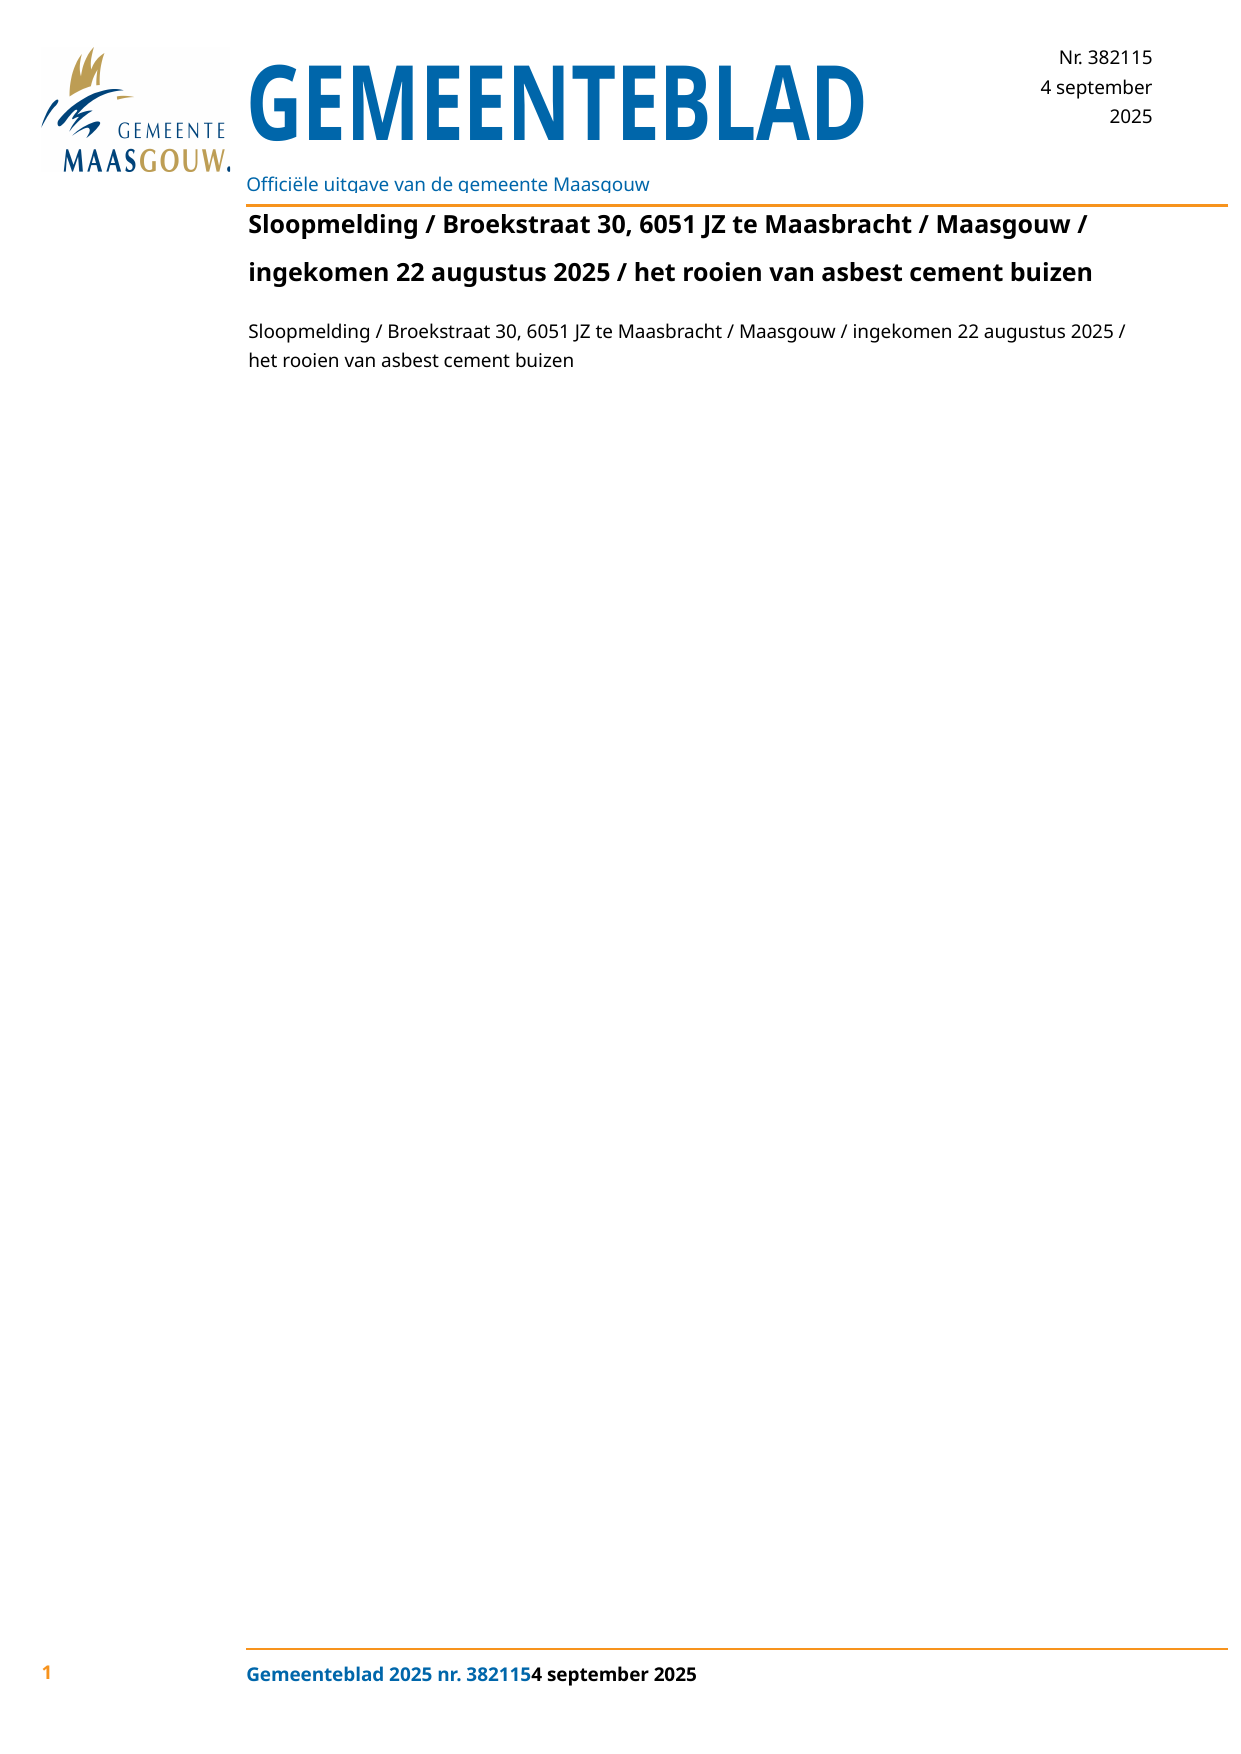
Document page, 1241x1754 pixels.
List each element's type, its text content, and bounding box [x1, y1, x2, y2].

text Sloopmelding / Broekstraat 30, 6051 JZ te Maasbracht / Maasgouw / ingekomen 22 augustus 2025 / het rooien van asbest cement buizen [248, 318, 1152, 373]
text Sloopmelding / Broekstraat 30, 6051 JZ te Maasbracht / Maasgouw / ingekomen 22 augustus 2025 / het rooien van asbest cement buizen [248, 207, 1152, 288]
picture [41, 47, 231, 172]
